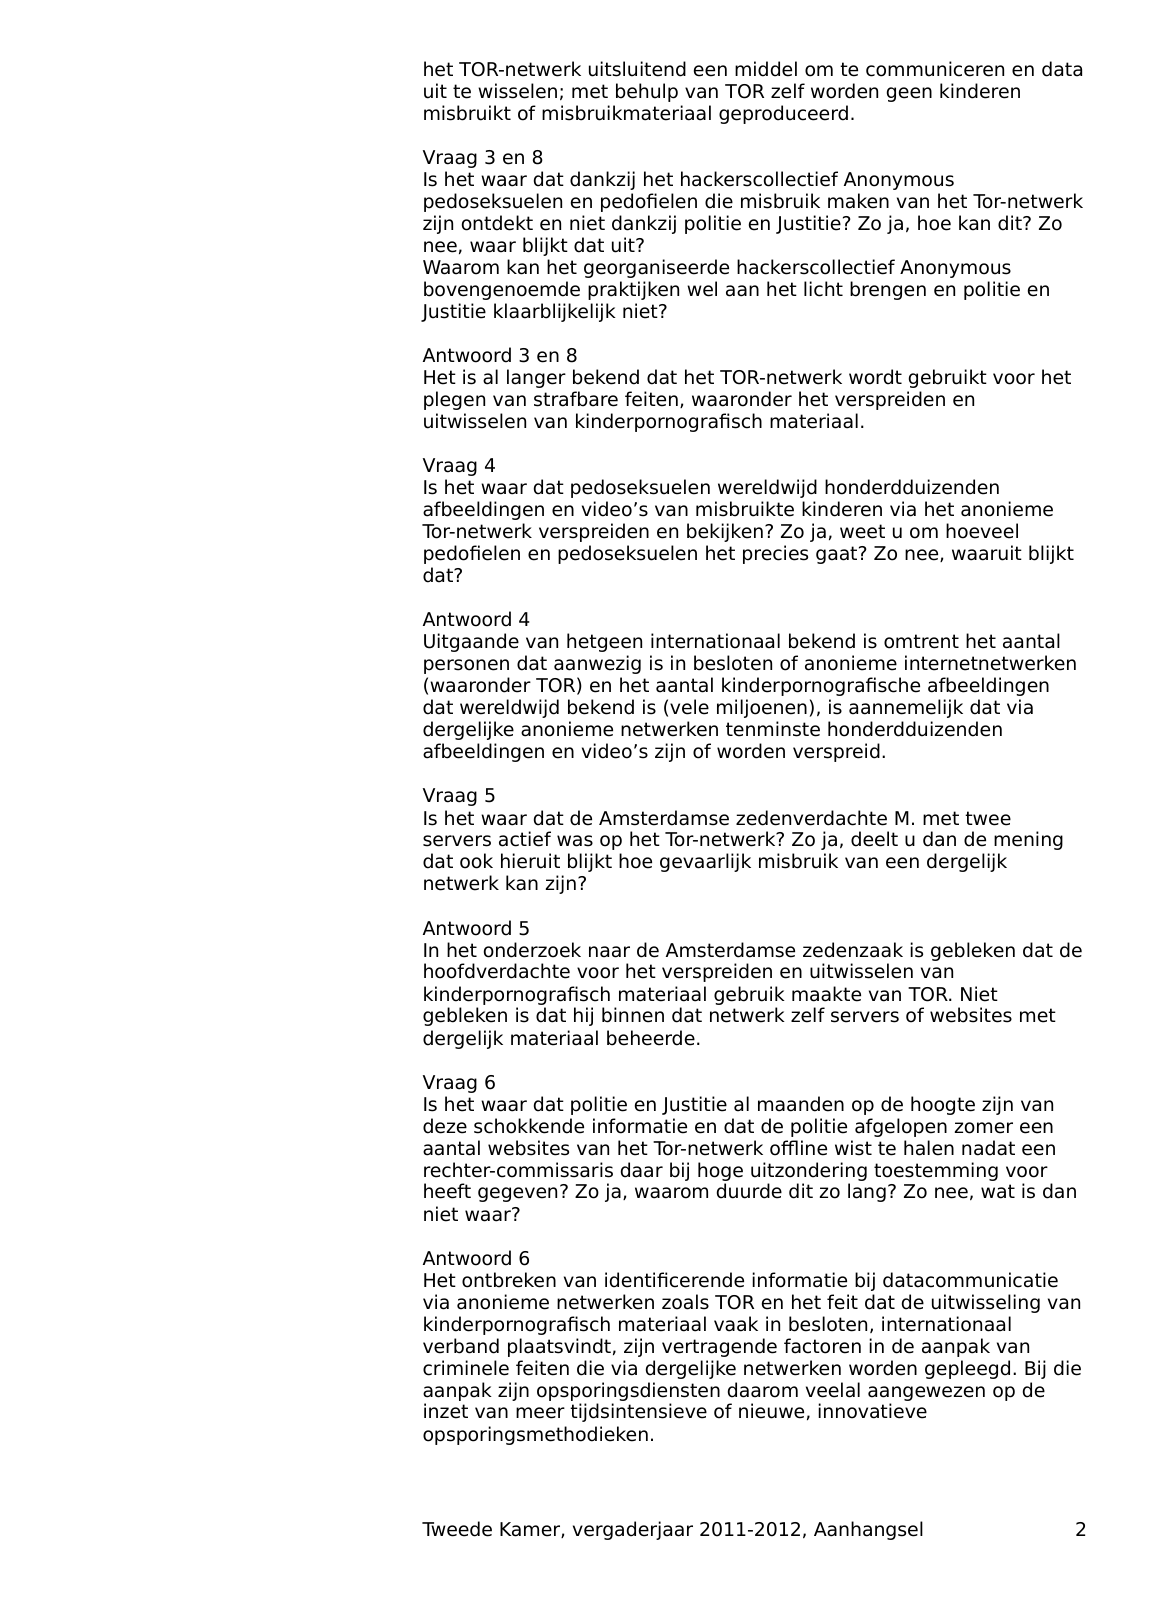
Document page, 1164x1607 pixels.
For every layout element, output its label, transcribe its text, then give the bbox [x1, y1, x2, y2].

text Het is al langer bekend dat het TOR-netwerk wordt gebruikt voor het plegen van strafbare feiten, waaronder het verspreiden en uitwisselen van kinderpornografisch materiaal. [422, 367, 1087, 433]
text Uitgaande van hetgeen internationaal bekend is omtrent het aantal personen dat aanwezig is in besloten of anonieme internetnetwerken (waaronder TOR) en het aantal kinderpornografische afbeeldingen dat wereldwijd bekend is (vele miljoenen), is aannemelijk dat via dergelijke anonieme netwerken tenminste honderdduizenden afbeeldingen en video’s zijn of worden verspreid. [422, 631, 1087, 763]
text Het ontbreken van identificerende informatie bij datacommunicatie via anonieme netwerken zoals TOR en het feit dat de uitwisseling van kinderpornografisch materiaal vaak in besloten, internationaal verband plaatsvindt, zijn vertragende factoren in de aanpak van criminele feiten die via dergelijke netwerken worden gepleegd. Bij die aanpak zijn opsporingsdiensten daarom veelal aangewezen op de inzet van meer tijdsintensieve of nieuwe, innovatieve opsporingsmethodieken. [422, 1269, 1087, 1445]
text Vraag 3 en 8 [422, 147, 1087, 169]
text Vraag 6 [422, 1072, 1087, 1093]
text Vraag 4 [422, 455, 1087, 477]
text Antwoord 5 [422, 917, 1087, 939]
text Is het waar dat dankzij het hackerscollectief Anonymous pedoseksuelen en pedofielen die misbruik maken van het Tor-netwerk zijn ontdekt en niet dankzij politie en Justitie? Zo ja, hoe kan dit? Zo nee, waar blijkt dat uit? [422, 169, 1087, 257]
text het TOR-netwerk uitsluitend een middel om te communiceren en data uit te wisselen; met behulp van TOR zelf worden geen kinderen misbruikt of misbruikmateriaal geproduceerd. [422, 59, 1087, 125]
text Is het waar dat pedoseksuelen wereldwijd honderdduizenden afbeeldingen en video’s van misbruikte kinderen via het anonieme Tor-netwerk verspreiden en bekijken? Zo ja, weet u om hoeveel pedofielen en pedoseksuelen het precies gaat? Zo nee, waaruit blijkt dat? [422, 477, 1087, 587]
text Waarom kan het georganiseerde hackerscollectief Anonymous bovengenoemde praktijken wel aan het licht brengen en politie en Justitie klaarblijkelijk niet? [422, 257, 1087, 323]
text Is het waar dat politie en Justitie al maanden op de hoogte zijn van deze schokkende informatie en dat de politie afgelopen zomer een aantal websites van het Tor-netwerk offline wist te halen nadat een rechter-commissaris daar bij hoge uitzondering toestemming voor heeft gegeven? Zo ja, waarom duurde dit zo lang? Zo nee, wat is dan niet waar? [422, 1093, 1087, 1225]
text Antwoord 3 en 8 [422, 345, 1087, 367]
text Antwoord 4 [422, 609, 1087, 631]
text Vraag 5 [422, 785, 1087, 807]
text Antwoord 6 [422, 1248, 1087, 1269]
text In het onderzoek naar de Amsterdamse zedenzaak is gebleken dat de hoofdverdachte voor het verspreiden en uitwisselen van kinderpornografisch materiaal gebruik maakte van TOR. Niet gebleken is dat hij binnen dat netwerk zelf servers of websites met dergelijk materiaal beheerde. [422, 939, 1087, 1049]
text Is het waar dat de Amsterdamse zedenverdachte M. met twee servers actief was op het Tor-netwerk? Zo ja, deelt u dan de mening dat ook hieruit blijkt hoe gevaarlijk misbruik van een dergelijk netwerk kan zijn? [422, 807, 1087, 895]
